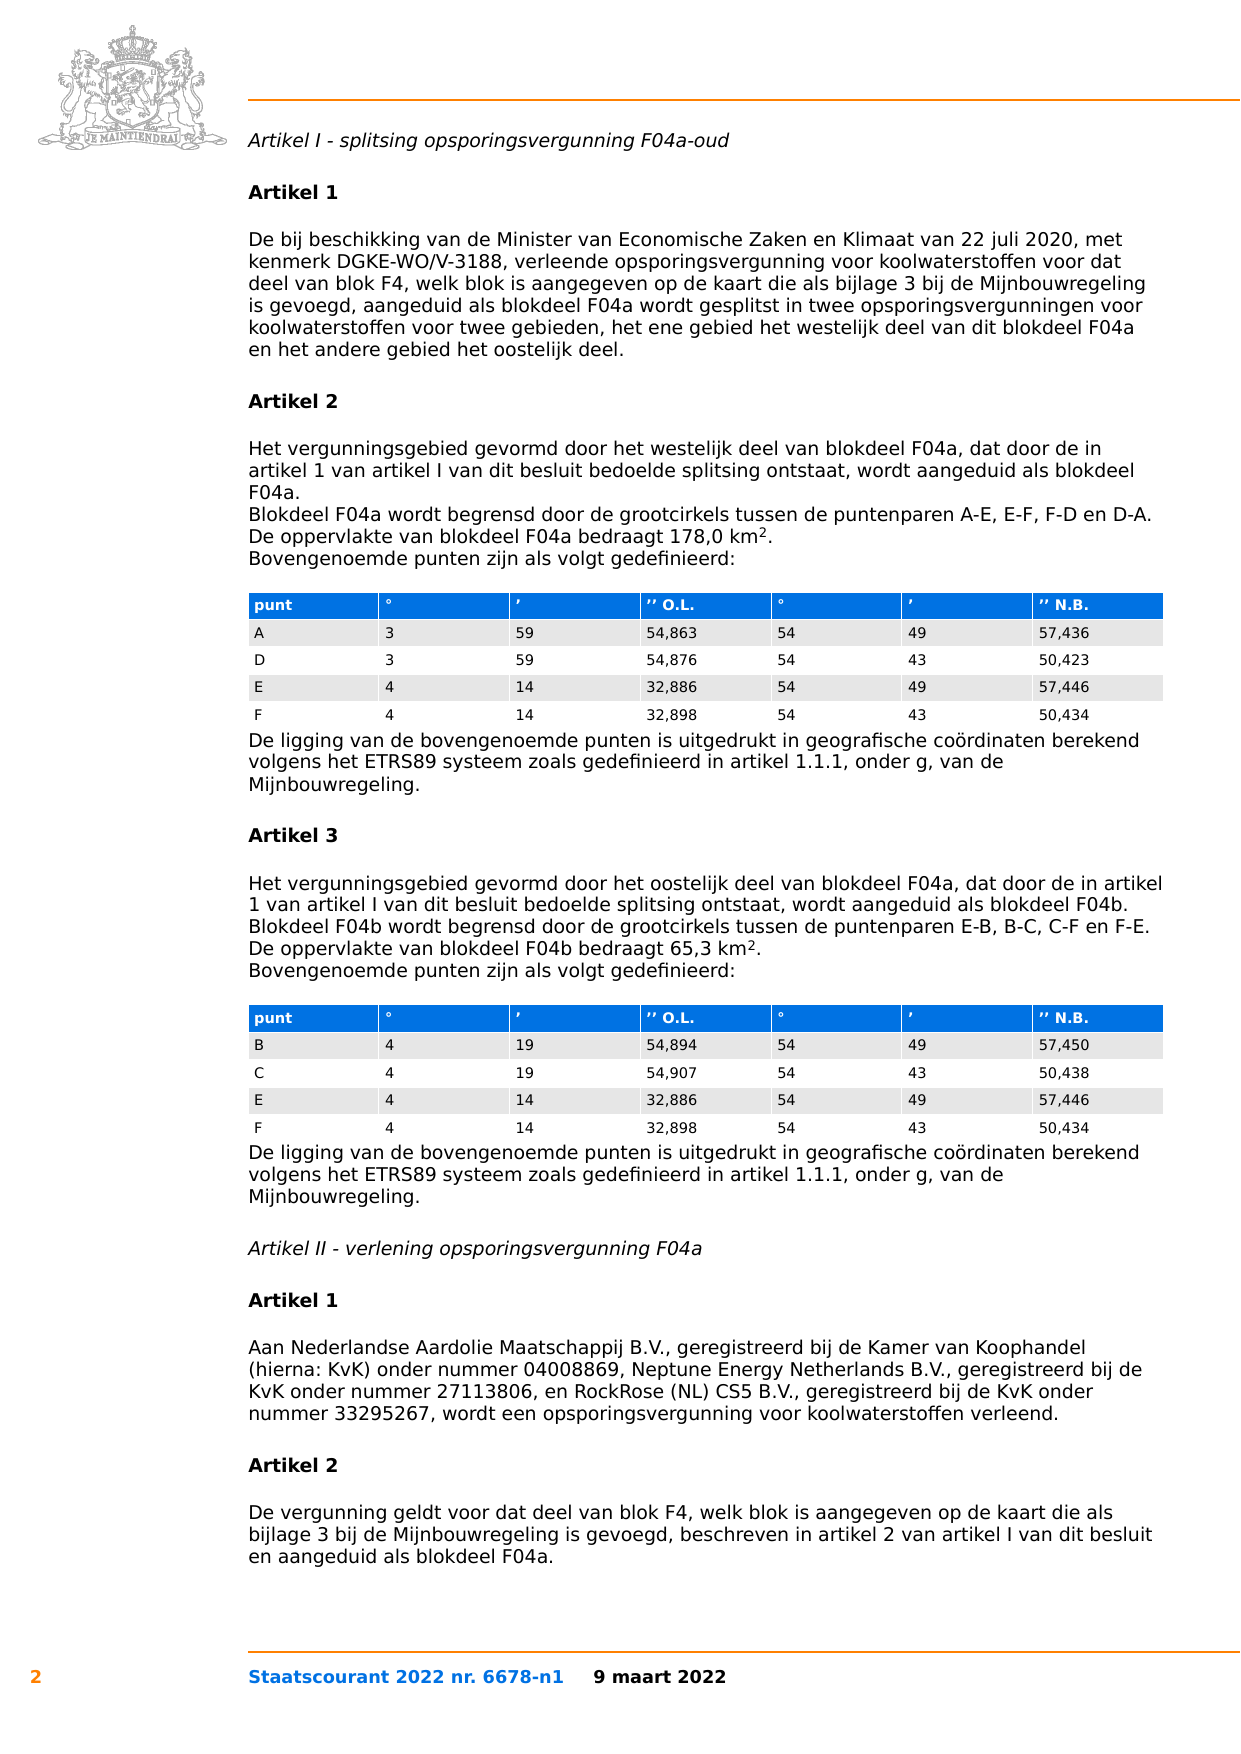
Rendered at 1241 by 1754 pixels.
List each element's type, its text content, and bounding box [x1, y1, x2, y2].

table_cell 4 [379, 1088, 509, 1114]
text De ligging van de bovengenoemde punten is uitgedrukt in geografische coördinaten berekend volgens het ETRS89 systeem zoals gedefinieerd in artikel 1.1.1, onder g, van de Mijnbouwregeling. [248, 1142, 1163, 1208]
table_cell 3 [379, 620, 509, 646]
table_cell 49 [902, 1033, 1032, 1059]
text Het vergunningsgebied gevormd door het westelijk deel van blokdeel F04a, dat door de in artikel 1 van artikel I van dit besluit bedoelde splitsing ontstaat, wordt aangeduid als blokdeel F04a. [248, 438, 1163, 504]
subtitle Artikel 1 [248, 1290, 1163, 1312]
table_cell 4 [379, 1115, 509, 1141]
table_cell 32,898 [641, 702, 771, 728]
table_cell 43 [902, 1115, 1032, 1141]
text Blokdeel F04a wordt begrensd door de grootcirkels tussen de puntenparen A-E, E-F, F-D en D-A. De oppervlakte van blokdeel F04a bedraagt 178,0 km2. [248, 504, 1163, 548]
table_cell 57,446 [1033, 1088, 1163, 1114]
table_cell 32,898 [641, 1115, 771, 1141]
picture [38, 25, 227, 150]
table_cell 43 [902, 702, 1032, 728]
table_cell 50,438 [1033, 1060, 1163, 1086]
table_cell 19 [510, 1033, 640, 1059]
subtitle Artikel 2 [248, 1455, 1163, 1477]
subtitle Artikel II - verlening opsporingsvergunning F04a [248, 1238, 1163, 1260]
table_cell 54 [772, 1033, 901, 1059]
table_cell 19 [510, 1060, 640, 1086]
text Bovengenoemde punten zijn als volgt gedefinieerd: [248, 960, 1163, 982]
table_cell 54,863 [641, 620, 771, 646]
table_cell 54 [772, 620, 901, 646]
table_cell 54 [772, 647, 901, 674]
text De bij beschikking van de Minister van Economische Zaken en Klimaat van 22 juli 2020, met kenmerk DGKE-WO/V-3188, verleende opsporingsvergunning voor koolwaterstoffen voor dat deel van blok F4, welk blok is aangegeven op de kaart die als bijlage 3 bij de Mijnbouwregeling is gevoegd, aangeduid als blokdeel F04a wordt gesplitst in twee opsporingsvergunningen voor koolwaterstoffen voor twee gebieden, het ene gebied het westelijk deel van dit blokdeel F04a en het andere gebied het oostelijk deel. [248, 229, 1163, 361]
table_cell 54 [772, 1060, 901, 1086]
table_cell 50,434 [1033, 702, 1163, 728]
table_cell C [249, 1060, 378, 1086]
table_cell 54 [772, 675, 901, 701]
table_cell 57,436 [1033, 620, 1163, 646]
table_cell D [249, 647, 378, 674]
table_header ’’ O.L. [641, 593, 771, 619]
table_cell A [249, 620, 378, 646]
table_cell 4 [379, 675, 509, 701]
table_cell 14 [510, 702, 640, 728]
table_header ’ [902, 1005, 1032, 1032]
table_cell 14 [510, 1115, 640, 1141]
table_cell B [249, 1033, 378, 1059]
table_header ° [772, 593, 901, 619]
table_cell 54 [772, 1115, 901, 1141]
table_cell 59 [510, 620, 640, 646]
table_cell 4 [379, 1033, 509, 1059]
table_cell 54,907 [641, 1060, 771, 1086]
table_cell 14 [510, 675, 640, 701]
table_header ° [379, 593, 509, 619]
table_header ’ [902, 593, 1032, 619]
table_header ’’ N.B. [1033, 593, 1163, 619]
table_header ’ [510, 1005, 640, 1032]
text Blokdeel F04b wordt begrensd door de grootcirkels tussen de puntenparen E-B, B-C, C-F en F-E. De oppervlakte van blokdeel F04b bedraagt 65,3 km2. [248, 916, 1163, 960]
table_cell F [249, 1115, 378, 1141]
table_header ° [772, 1005, 901, 1032]
table_cell F [249, 702, 378, 728]
table_cell 43 [902, 647, 1032, 674]
table_cell 49 [902, 620, 1032, 646]
subtitle Artikel 1 [248, 182, 1163, 204]
table_header ’ [510, 593, 640, 619]
table_cell 43 [902, 1060, 1032, 1086]
table_cell 54,894 [641, 1033, 771, 1059]
table_cell 54 [772, 1088, 901, 1114]
table_cell E [249, 1088, 378, 1114]
table_cell E [249, 675, 378, 701]
text De ligging van de bovengenoemde punten is uitgedrukt in geografische coördinaten berekend volgens het ETRS89 systeem zoals gedefinieerd in artikel 1.1.1, onder g, van de Mijnbouwregeling. [248, 730, 1163, 795]
table_header ° [379, 1005, 509, 1032]
table_cell 4 [379, 702, 509, 728]
table_cell 50,434 [1033, 1115, 1163, 1141]
table_cell 14 [510, 1088, 640, 1114]
table_cell 59 [510, 647, 640, 674]
table_cell 57,450 [1033, 1033, 1163, 1059]
subtitle Artikel 3 [248, 825, 1163, 847]
subtitle Artikel I - splitsing opsporingsvergunning F04a-oud [248, 130, 1163, 152]
table_cell 49 [902, 1088, 1032, 1114]
text Het vergunningsgebied gevormd door het oostelijk deel van blokdeel F04a, dat door de in artikel 1 van artikel I van dit besluit bedoelde splitsing ontstaat, wordt aangeduid als blokdeel F04b. [248, 872, 1163, 916]
table_cell 49 [902, 675, 1032, 701]
table_cell 32,886 [641, 1088, 771, 1114]
table_cell 4 [379, 1060, 509, 1086]
table_cell 3 [379, 647, 509, 674]
table_header punt [249, 593, 378, 619]
table_header ’’ O.L. [641, 1005, 771, 1032]
table_cell 57,446 [1033, 675, 1163, 701]
table_cell 32,886 [641, 675, 771, 701]
text Aan Nederlandse Aardolie Maatschappij B.V., geregistreerd bij de Kamer van Koophandel (hierna: KvK) onder nummer 04008869, Neptune Energy Netherlands B.V., geregistreerd bij de KvK onder nummer 27113806, en RockRose (NL) CS5 B.V., geregistreerd bij de KvK onder nummer 33295267, wordt een opsporingsvergunning voor koolwaterstoffen verleend. [248, 1337, 1163, 1425]
text De vergunning geldt voor dat deel van blok F4, welk blok is aangegeven op de kaart die als bijlage 3 bij de Mijnbouwregeling is gevoegd, beschreven in artikel 2 van artikel I van dit besluit en aangeduid als blokdeel F04a. [248, 1502, 1163, 1568]
table_cell 50,423 [1033, 647, 1163, 674]
text Bovengenoemde punten zijn als volgt gedefinieerd: [248, 548, 1163, 569]
subtitle Artikel 2 [248, 391, 1163, 413]
table_header ’’ N.B. [1033, 1005, 1163, 1032]
table_cell 54 [772, 702, 901, 728]
table_cell 54,876 [641, 647, 771, 674]
table_header punt [249, 1005, 378, 1032]
